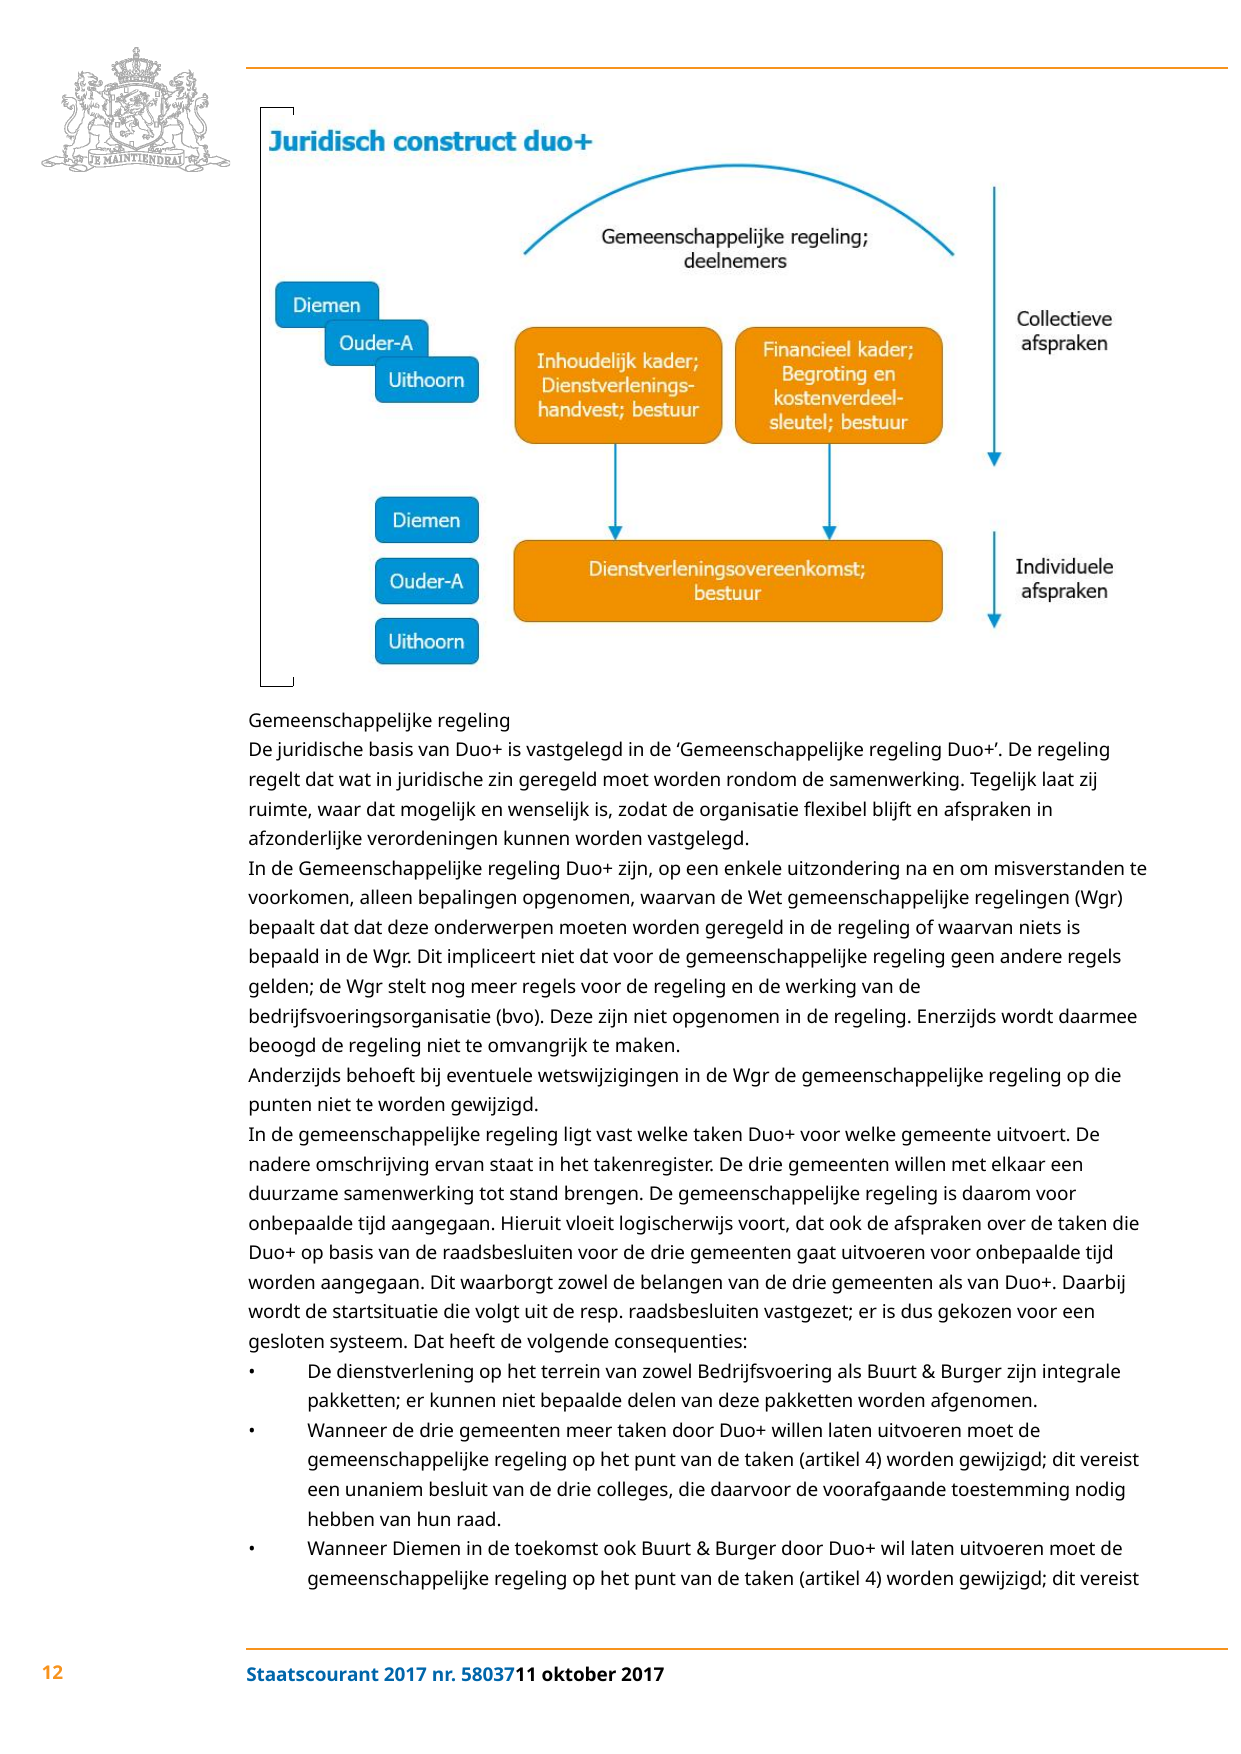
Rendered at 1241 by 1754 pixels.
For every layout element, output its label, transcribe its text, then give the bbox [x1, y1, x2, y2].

picture [268, 115, 1136, 677]
text Anderzijds behoeft bij eventuele wetswijzigingen in de Wgr de gemeenschappelijke regeling op die punten niet te worden gewijzigd. [248, 1062, 1152, 1117]
list Wanneer Diemen in de toekomst ook Buurt & Burger door Duo+ wil laten uitvoeren moet de gemeenschappelijke regeling op het punt van de taken (artikel 4) worden gewijzigd; dit vereist [248, 1535, 1152, 1591]
picture [41, 47, 231, 172]
text In de gemeenschappelijke regeling ligt vast welke taken Duo+ voor welke gemeente uitvoert. De nadere omschrijving ervan staat in het takenregister. De drie gemeenten willen met elkaar een duurzame samenwerking tot stand brengen. De gemeenschappelijke regeling is daarom voor onbepaalde tijd aangegaan. Hieruit vloeit logischerwijs voort, dat ook de afspraken over de taken die Duo+ op basis van de raadsbesluiten voor de drie gemeenten gaat uitvoeren voor onbepaalde tijd worden aangegaan. Dit waarborgt zowel de belangen van de drie gemeenten als van Duo+. Daarbij wordt de startsituatie die volgt uit de resp. raadsbesluiten vastgezet; er is dus gekozen voor een gesloten systeem. Dat heeft de volgende consequenties: [248, 1121, 1152, 1354]
text In de Gemeenschappelijke regeling Duo+ zijn, op een enkele uitzondering na en om misverstanden te voorkomen, alleen bepalingen opgenomen, waarvan de Wet gemeenschappelijke regelingen (Wgr) bepaalt dat dat deze onderwerpen moeten worden geregeld in de regeling of waarvan niets is bepaald in de Wgr. Dit impliceert niet dat voor de gemeenschappelijke regeling geen andere regels gelden; de Wgr stelt nog meer regels voor de regeling en de werking van de bedrijfsvoeringsorganisatie (bvo). Deze zijn niet opgenomen in de regeling. Enerzijds wordt daarmee beoogd de regeling niet te omvangrijk te maken. [248, 855, 1152, 1058]
list Wanneer de drie gemeenten meer taken door Duo+ willen laten uitvoeren moet de gemeenschappelijke regeling op het punt van de taken (artikel 4) worden gewijzigd; dit vereist een unaniem besluit van de drie colleges, die daarvoor de voorafgaande toestemming nodig hebben van hun raad. [248, 1417, 1152, 1531]
list De dienstverlening op het terrein van zowel Bedrijfsvoering als Buurt & Burger zijn integrale pakketten; er kunnen niet bepaalde delen van deze pakketten worden afgenomen. [248, 1358, 1152, 1413]
text Gemeenschappelijke regeling [248, 707, 1152, 733]
text De juridische basis van Duo+ is vastgelegd in de ‘Gemeenschappelijke regeling Duo+’. De regeling regelt dat wat in juridische zin geregeld moet worden rondom de samenwerking. Tegelijk laat zij ruimte, waar dat mogelijk en wenselijk is, zodat de organisatie flexibel blijft en afspraken in afzonderlijke verordeningen kunnen worden vastgelegd. [248, 737, 1152, 851]
